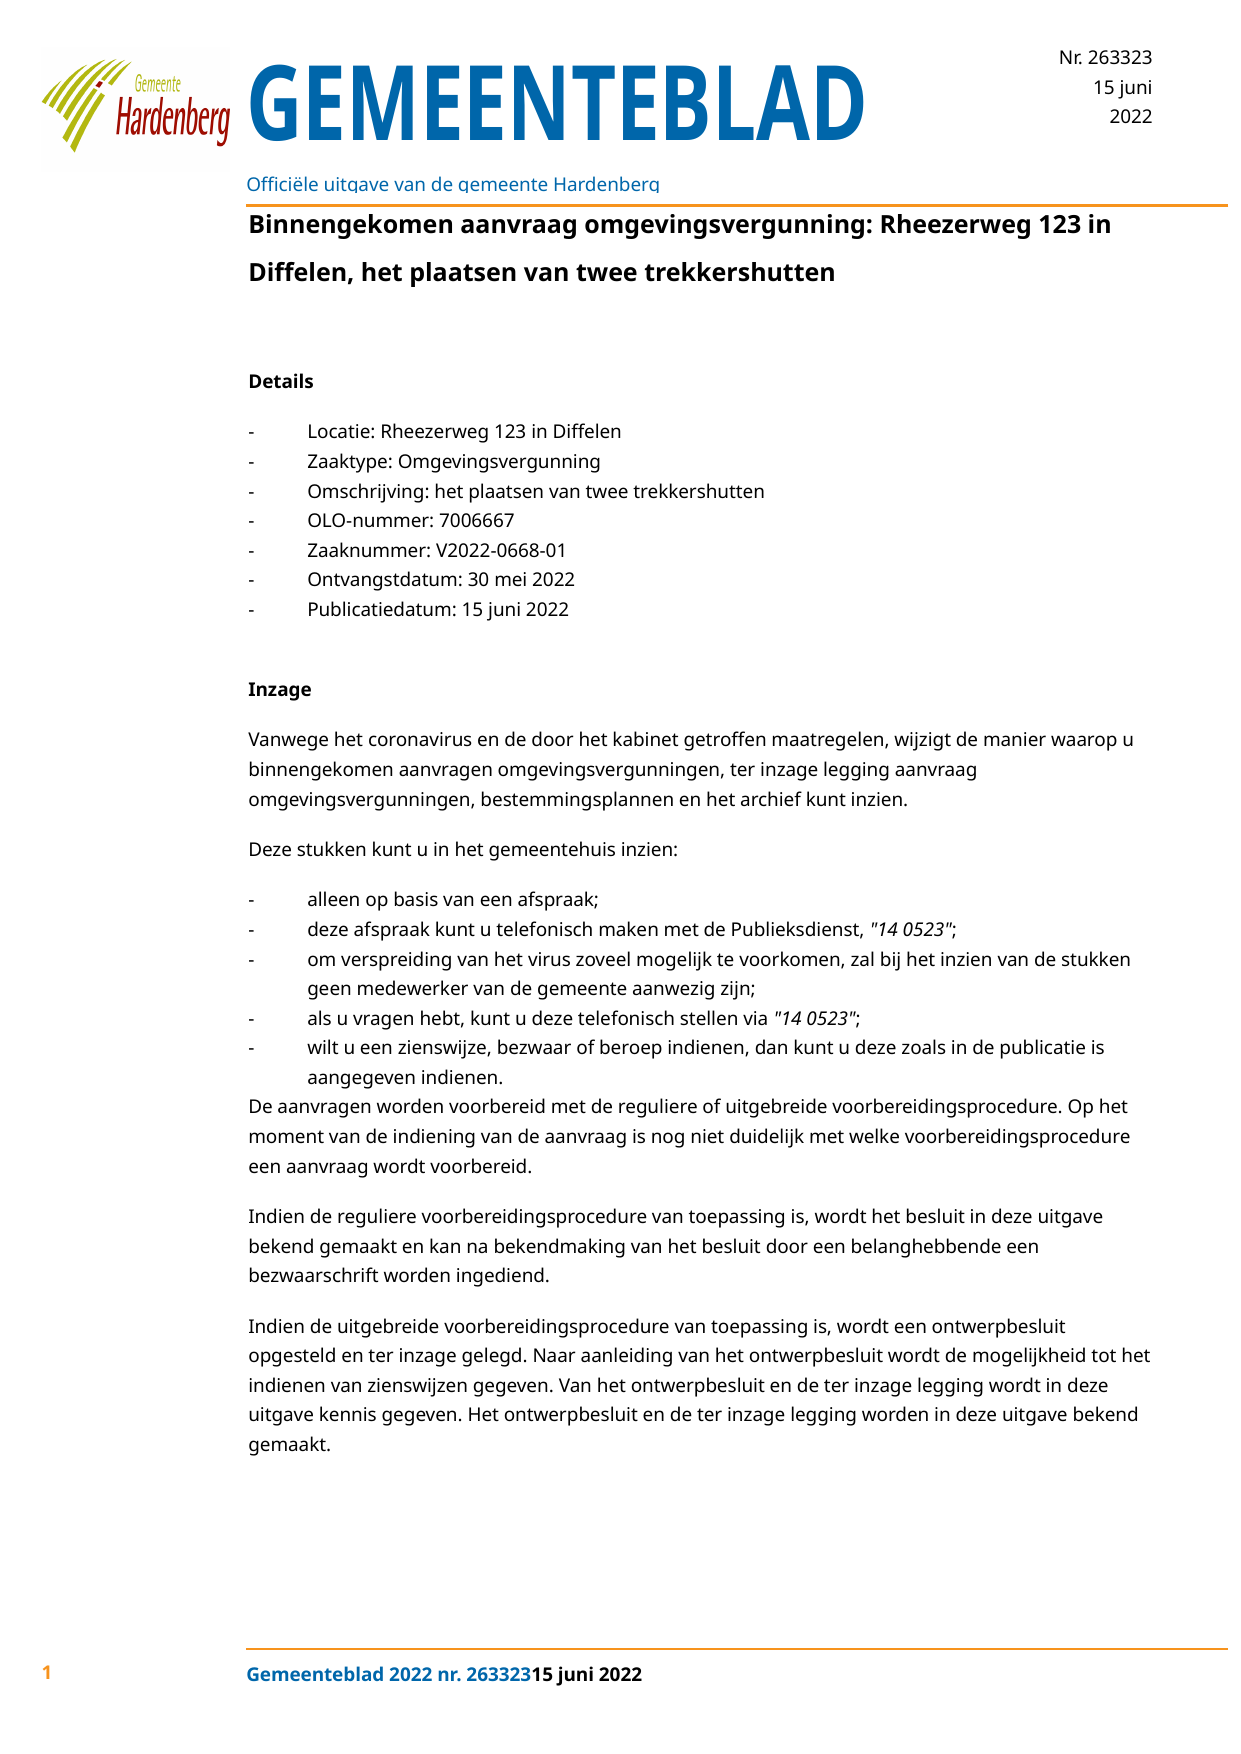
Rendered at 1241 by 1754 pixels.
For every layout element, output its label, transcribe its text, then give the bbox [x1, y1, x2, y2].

list wilt u een zienswijze, bezwaar of beroep indienen, dan kunt u deze zoals in de publicatie is aangegeven indienen. [248, 1034, 1152, 1090]
list Omschrijving: het plaatsen van twee trekkershutten [248, 478, 1152, 504]
list als u vragen hebt, kunt u deze telefonisch stellen via "14 0523"; [248, 1005, 1152, 1031]
list Zaaktype: Omgevingsvergunning [248, 448, 1152, 474]
list Ontvangstdatum: 30 mei 2022 [248, 567, 1152, 592]
picture [41, 47, 231, 172]
list Zaaknummer: V2022-0668-01 [248, 537, 1152, 563]
text Deze stukken kunt u in het gemeentehuis inzien: [248, 836, 1152, 862]
text Details [248, 368, 1152, 394]
list om verspreiding van het virus zoveel mogelijk te voorkomen, zal bij het inzien van de stukken geen medewerker van de gemeente aanwezig zijn; [248, 946, 1152, 1001]
text Vanwege het coronavirus en de door het kabinet getroffen maatregelen, wijzigt de manier waarop u binnengekomen aanvragen omgevingsvergunningen, ter inzage legging aanvraag omgevingsvergunningen, bestemmingsplannen en het archief kunt inzien. [248, 727, 1152, 812]
list OLO-nummer: 7006667 [248, 507, 1152, 533]
text Indien de uitgebreide voorbereidingsprocedure van toepassing is, wordt een ontwerpbesluit opgesteld en ter inzage gelegd. Naar aanleiding van het ontwerpbesluit wordt de mogelijkheid tot het indienen van zienswijzen gegeven. Van het ontwerpbesluit en de ter inzage legging wordt in deze uitgave kennis gegeven. Het ontwerpbesluit en de ter inzage legging worden in deze uitgave bekend gemaakt. [248, 1313, 1152, 1457]
list deze afspraak kunt u telefonisch maken met de Publieksdienst, "14 0523"; [248, 916, 1152, 942]
text Binnengekomen aanvraag omgevingsvergunning: Rheezerweg 123 in Diffelen, het plaatsen van twee trekkershutten [248, 207, 1152, 288]
text De aanvragen worden voorbereid met de reguliere of uitgebreide voorbereidingsprocedure. Op het moment van de indiening van de aanvraag is nog niet duidelijk met welke voorbereidingsprocedure een aanvraag wordt voorbereid. [248, 1094, 1152, 1179]
text Indien de reguliere voorbereidingsprocedure van toepassing is, wordt het besluit in deze uitgave bekend gemaakt en kan na bekendmaking van het besluit door een belanghebbende een bezwaarschrift worden ingediend. [248, 1203, 1152, 1288]
list Locatie: Rheezerweg 123 in Diffelen [248, 419, 1152, 444]
list alleen op basis van een afspraak; [248, 887, 1152, 912]
text Inzage [248, 676, 1152, 702]
list Publicatiedatum: 15 juni 2022 [248, 596, 1152, 622]
